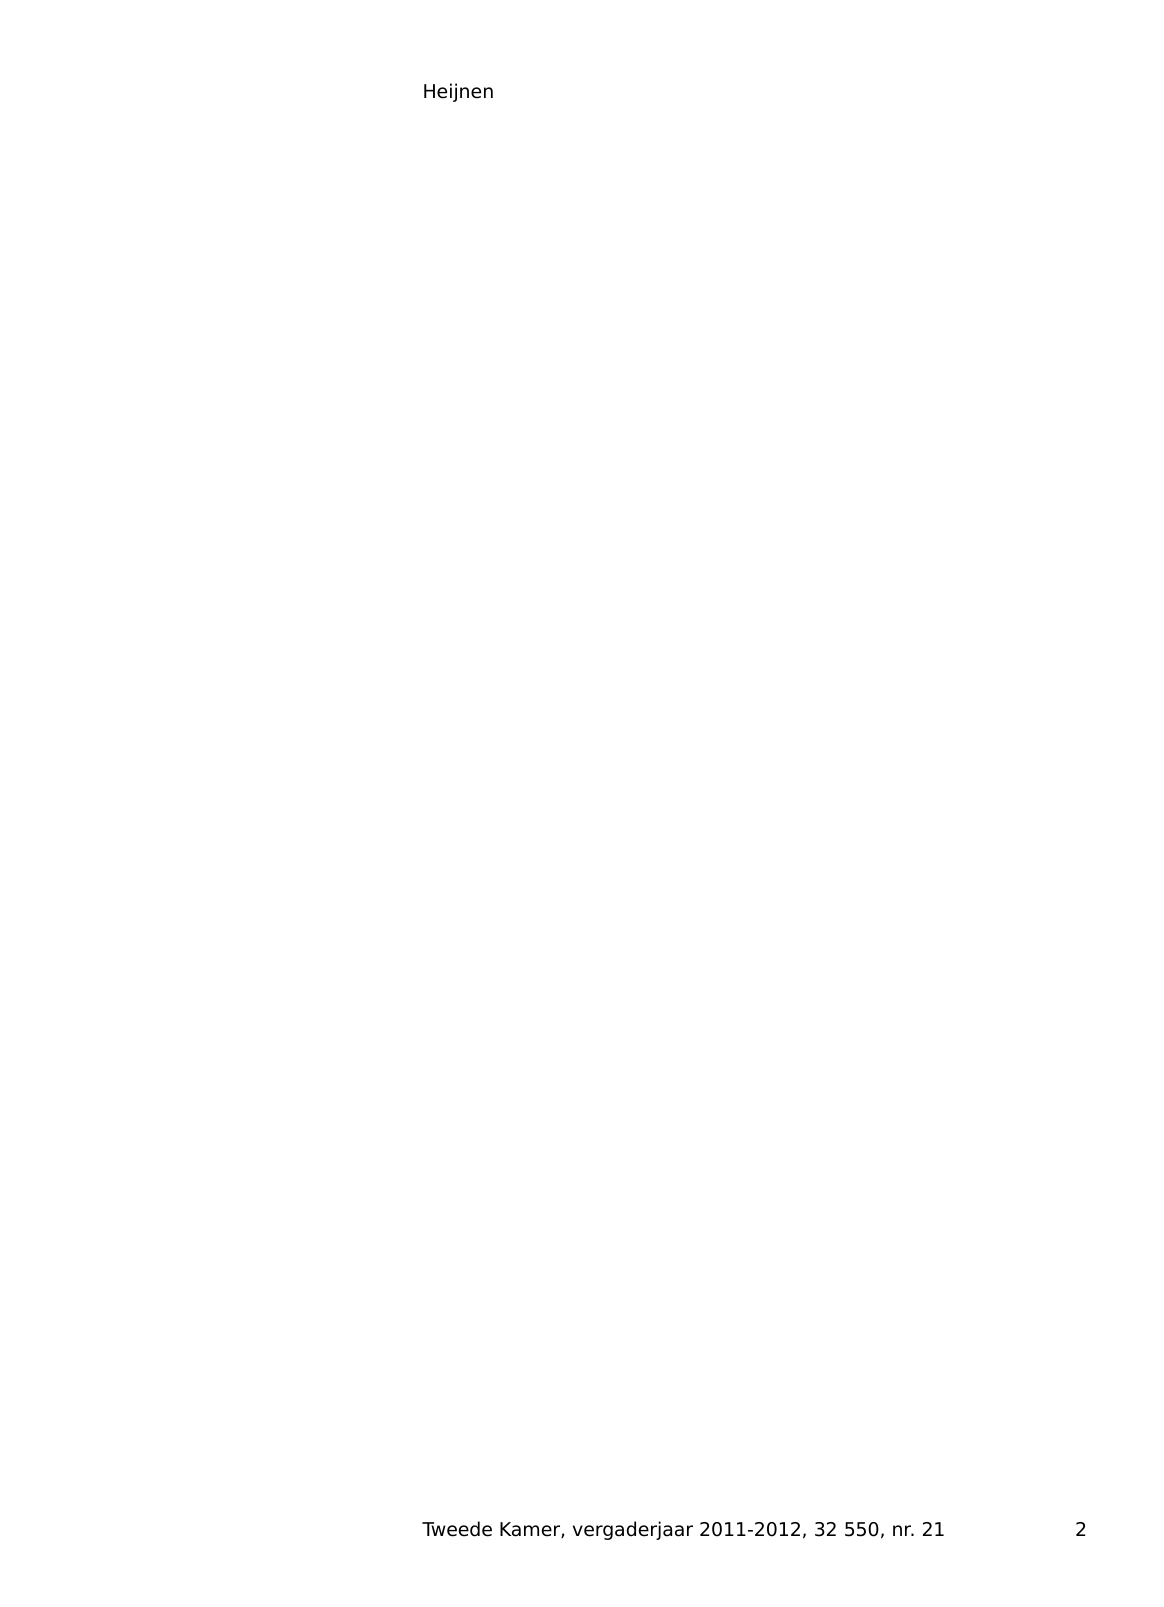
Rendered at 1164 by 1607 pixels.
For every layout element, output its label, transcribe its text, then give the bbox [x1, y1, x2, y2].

text Heijnen [422, 59, 1087, 103]
